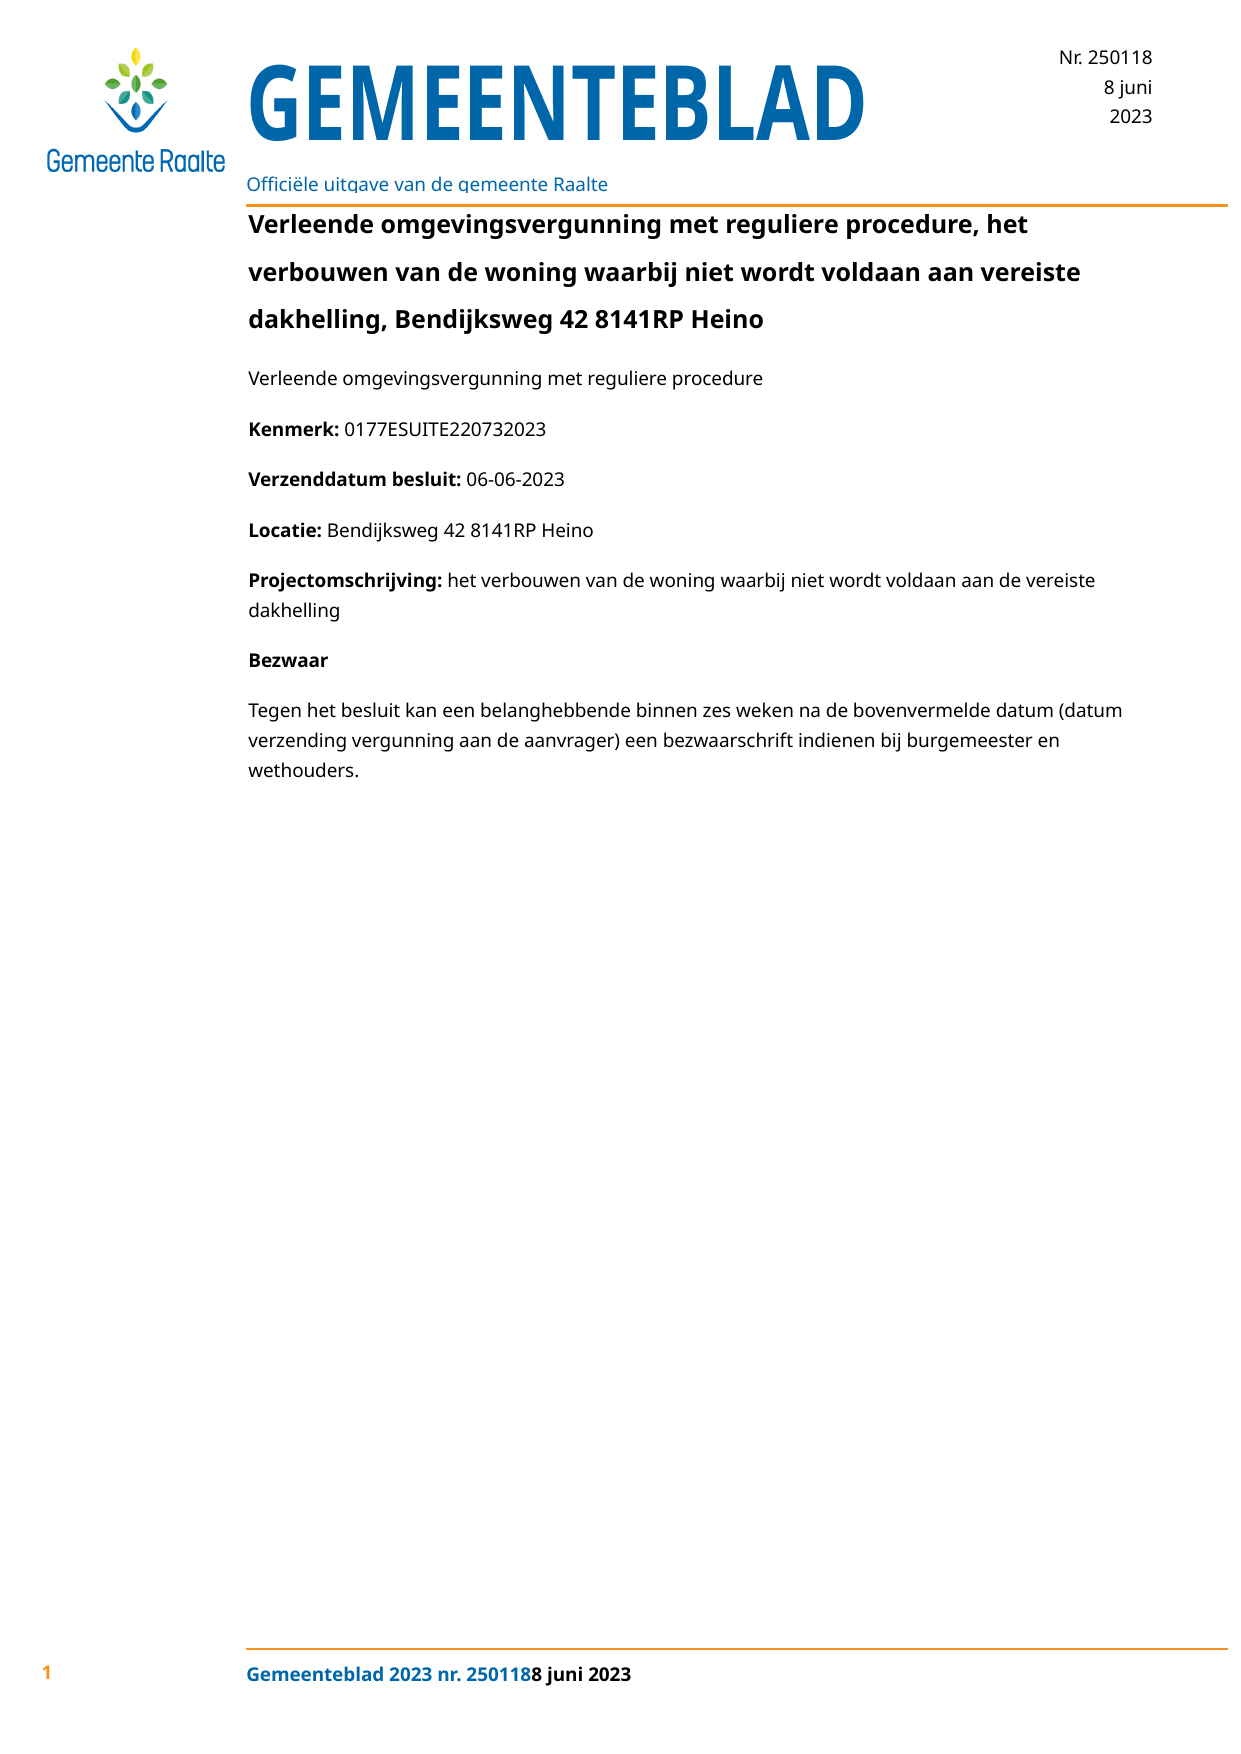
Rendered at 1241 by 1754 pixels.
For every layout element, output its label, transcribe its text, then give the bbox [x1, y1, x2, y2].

text Verzenddatum besluit: 06-06-2023 [248, 466, 1152, 492]
picture [41, 47, 231, 172]
text Locatie: Bendijksweg 42 8141RP Heino [248, 517, 1152, 542]
text Kenmerk: 0177ESUITE220732023 [248, 416, 1152, 442]
text Tegen het besluit kan een belanghebbende binnen zes weken na de bovenvermelde datum (datum verzending vergunning aan de aanvrager) een bezwaarschrift indienen bij burgemeester en wethouders. [248, 698, 1152, 782]
text Verleende omgevingsvergunning met reguliere procedure, het verbouwen van de woning waarbij niet wordt voldaan aan vereiste dakhelling, Bendijksweg 42 8141RP Heino [248, 207, 1152, 336]
text Projectomschrijving: het verbouwen van de woning waarbij niet wordt voldaan aan de vereiste dakhelling [248, 567, 1152, 622]
text Bezwaar [248, 647, 1152, 673]
text Verleende omgevingsvergunning met reguliere procedure [248, 366, 1152, 391]
